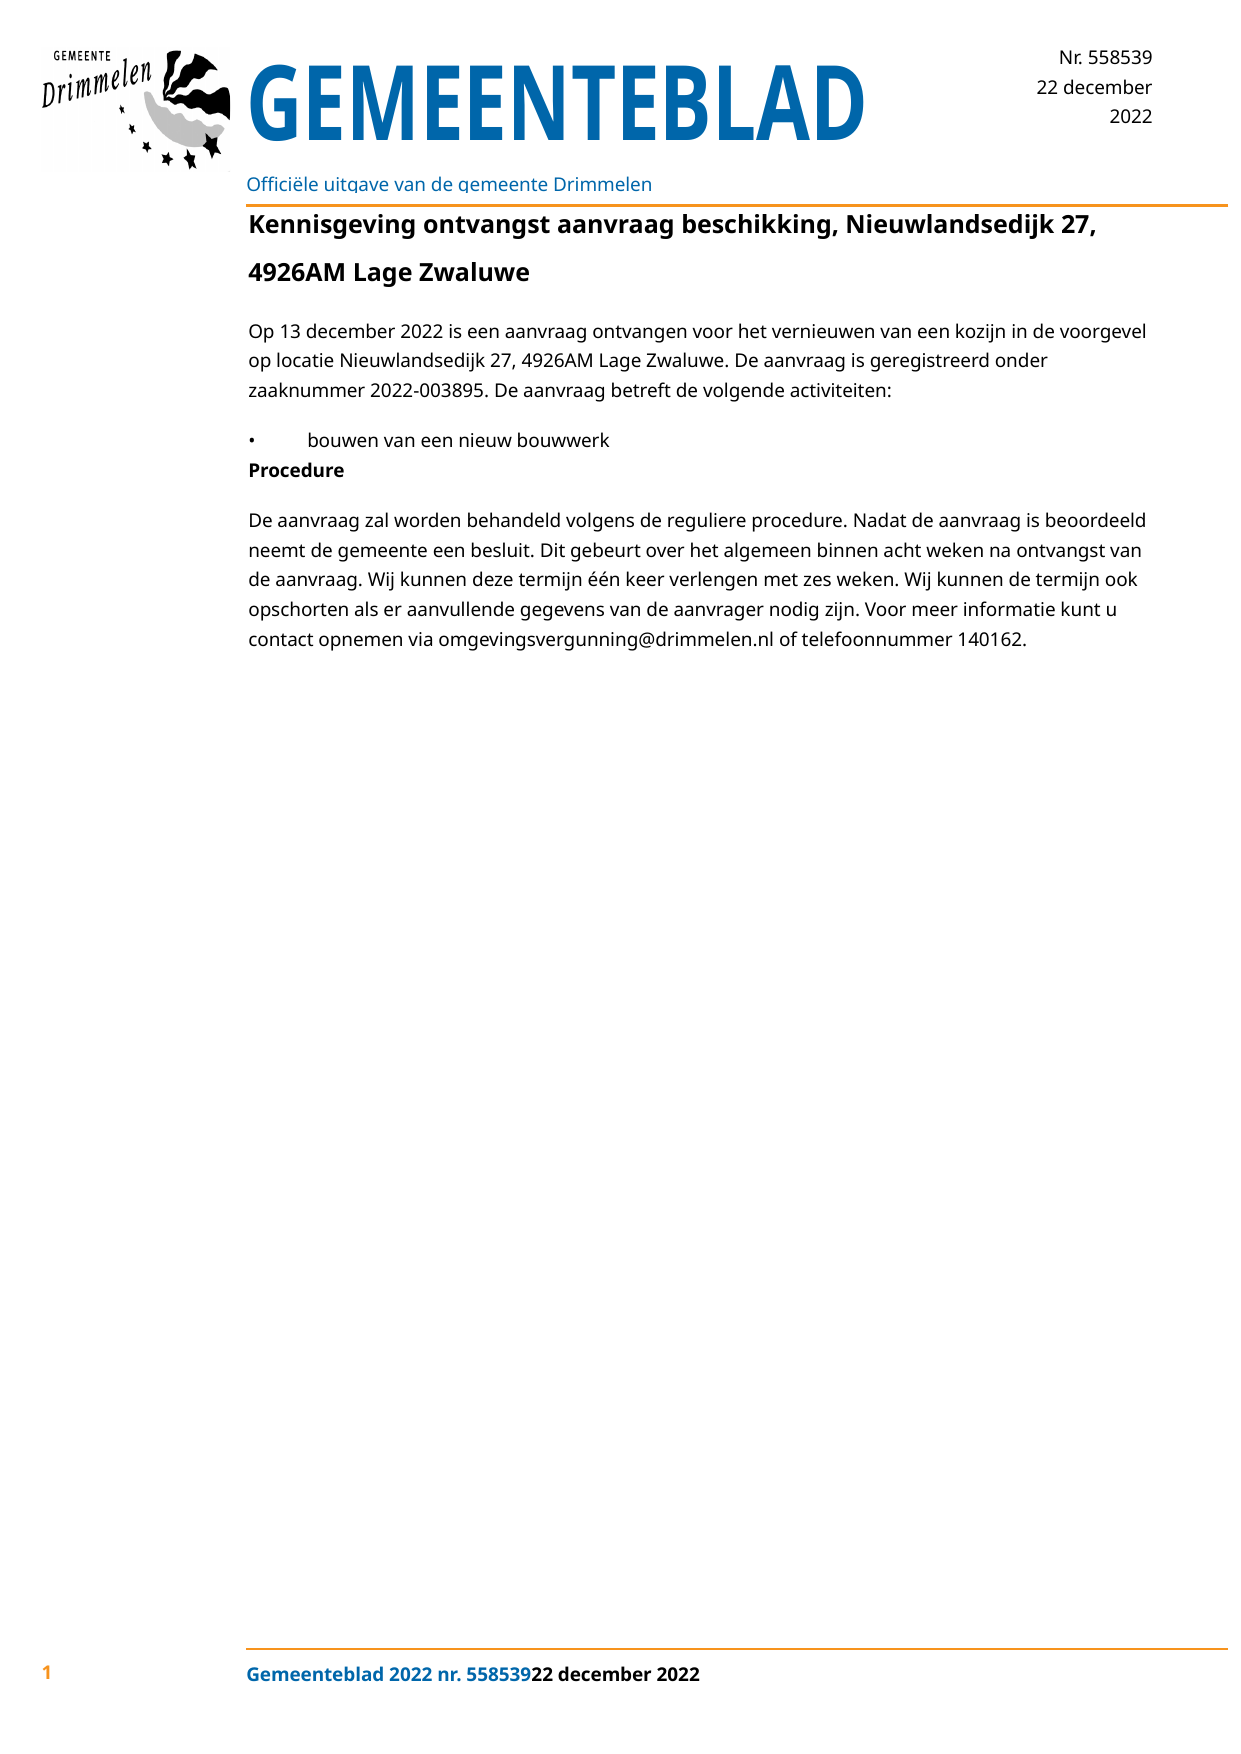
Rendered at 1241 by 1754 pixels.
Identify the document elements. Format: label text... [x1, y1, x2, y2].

list bouwen van een nieuw bouwwerk [248, 427, 1152, 453]
text Procedure [248, 457, 1152, 483]
text De aanvraag zal worden behandeld volgens de reguliere procedure. Nadat de aanvraag is beoordeeld neemt de gemeente een besluit. Dit gebeurt over het algemeen binnen acht weken na ontvangst van de aanvraag. Wij kunnen deze termijn één keer verlengen met zes weken. Wij kunnen de termijn ook opschorten als er aanvullende gegevens van de aanvrager nodig zijn. Voor meer informatie kunt u contact opnemen via omgevingsvergunning@drimmelen.nl of telefoonnummer 140162. [248, 507, 1152, 652]
text Kennisgeving ontvangst aanvraag beschikking, Nieuwlandsedijk 27, 4926AM Lage Zwaluwe [248, 207, 1152, 288]
picture [41, 47, 231, 172]
text Op 13 december 2022 is een aanvraag ontvangen voor het vernieuwen van een kozijn in de voorgevel op locatie Nieuwlandsedijk 27, 4926AM Lage Zwaluwe. De aanvraag is geregistreerd onder zaaknummer 2022-003895. De aanvraag betreft de volgende activiteiten: [248, 318, 1152, 403]
